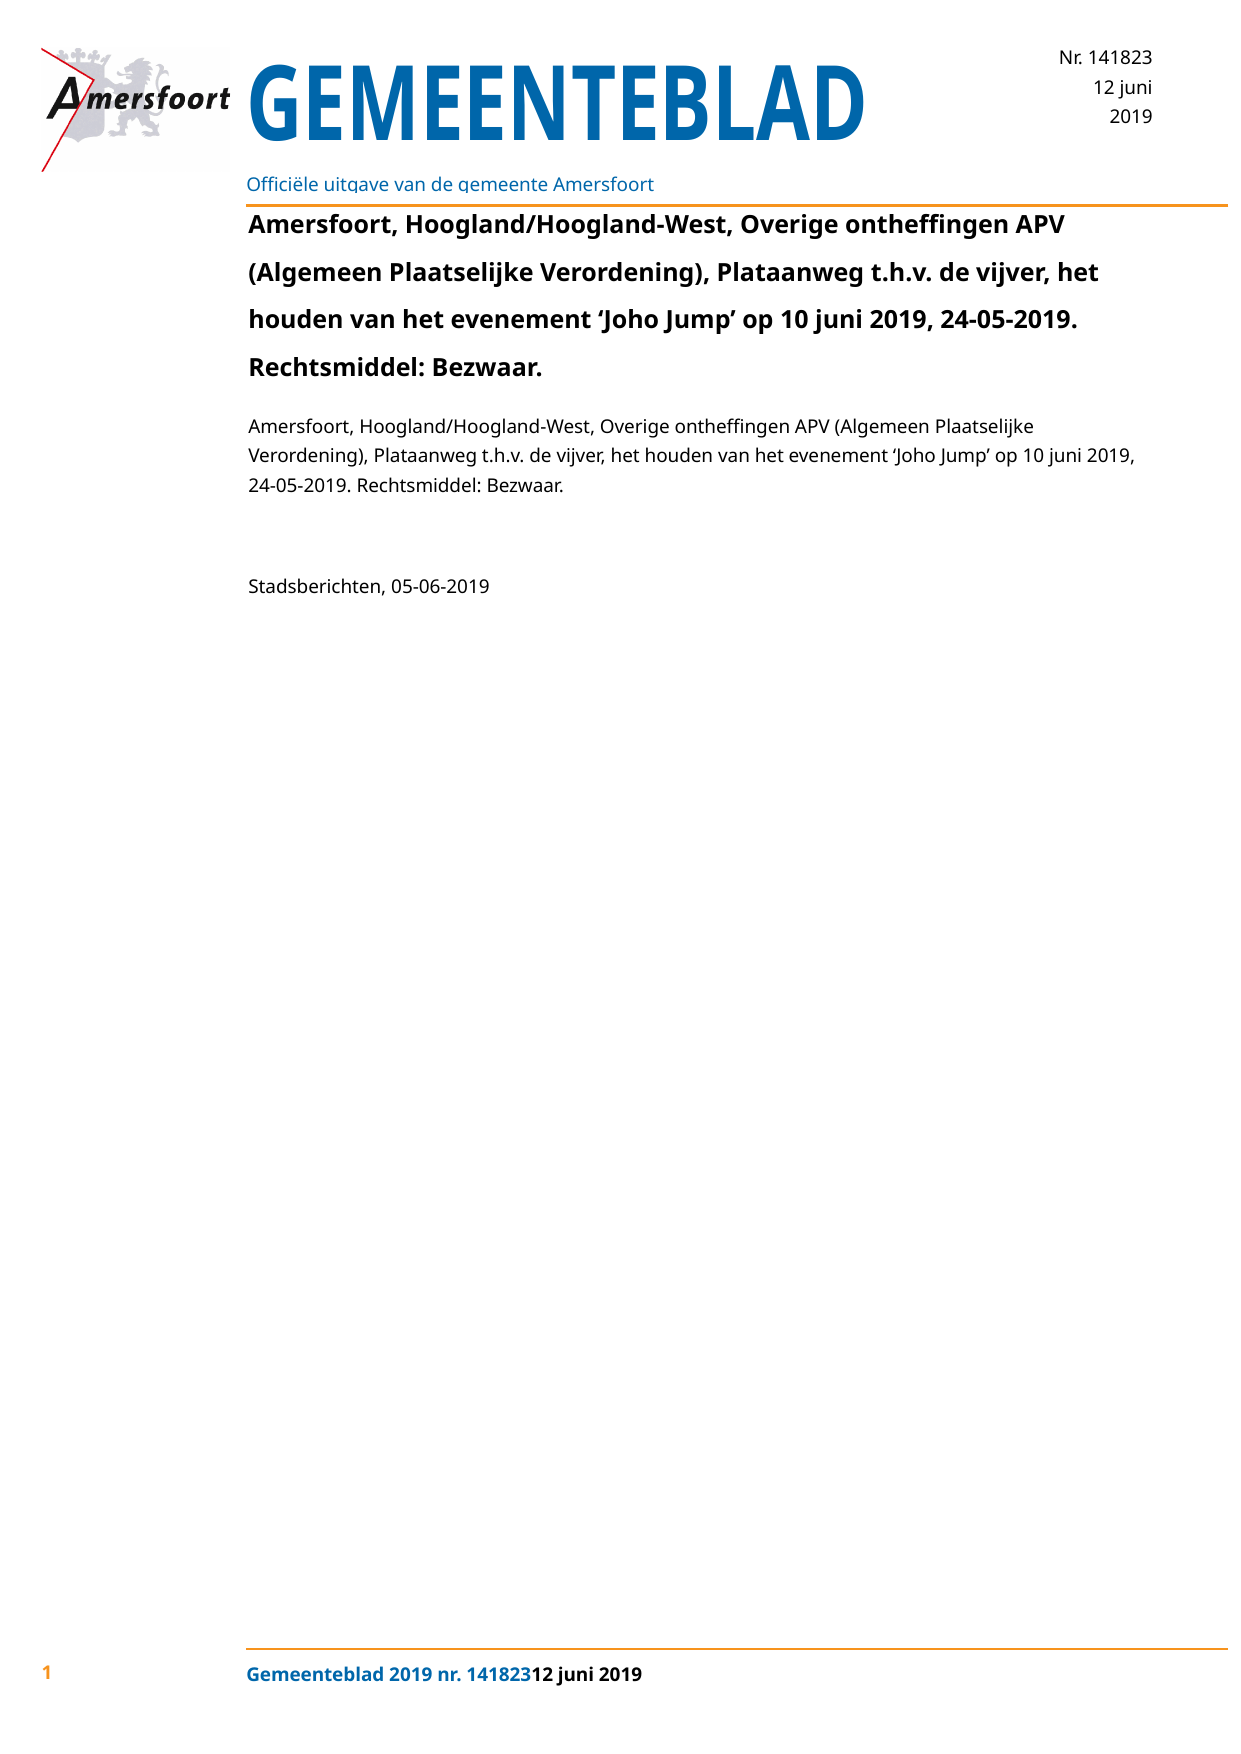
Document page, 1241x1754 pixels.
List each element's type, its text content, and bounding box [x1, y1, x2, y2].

picture [41, 47, 231, 172]
text Stadsberichten, 05-06-2019 [248, 573, 1152, 599]
text Amersfoort, Hoogland/Hoogland-West, Overige ontheffingen APV (Algemeen Plaatselijke Verordening), Plataanweg t.h.v. de vijver, het houden van het evenement ‘Joho Jump’ op 10 juni 2019, 24-05-2019. Rechtsmiddel: Bezwaar. [248, 413, 1152, 498]
text Amersfoort, Hoogland/Hoogland-West, Overige ontheffingen APV (Algemeen Plaatselijke Verordening), Plataanweg t.h.v. de vijver, het houden van het evenement ‘Joho Jump’ op 10 juni 2019, 24-05-2019. Rechtsmiddel: Bezwaar. [248, 207, 1152, 384]
